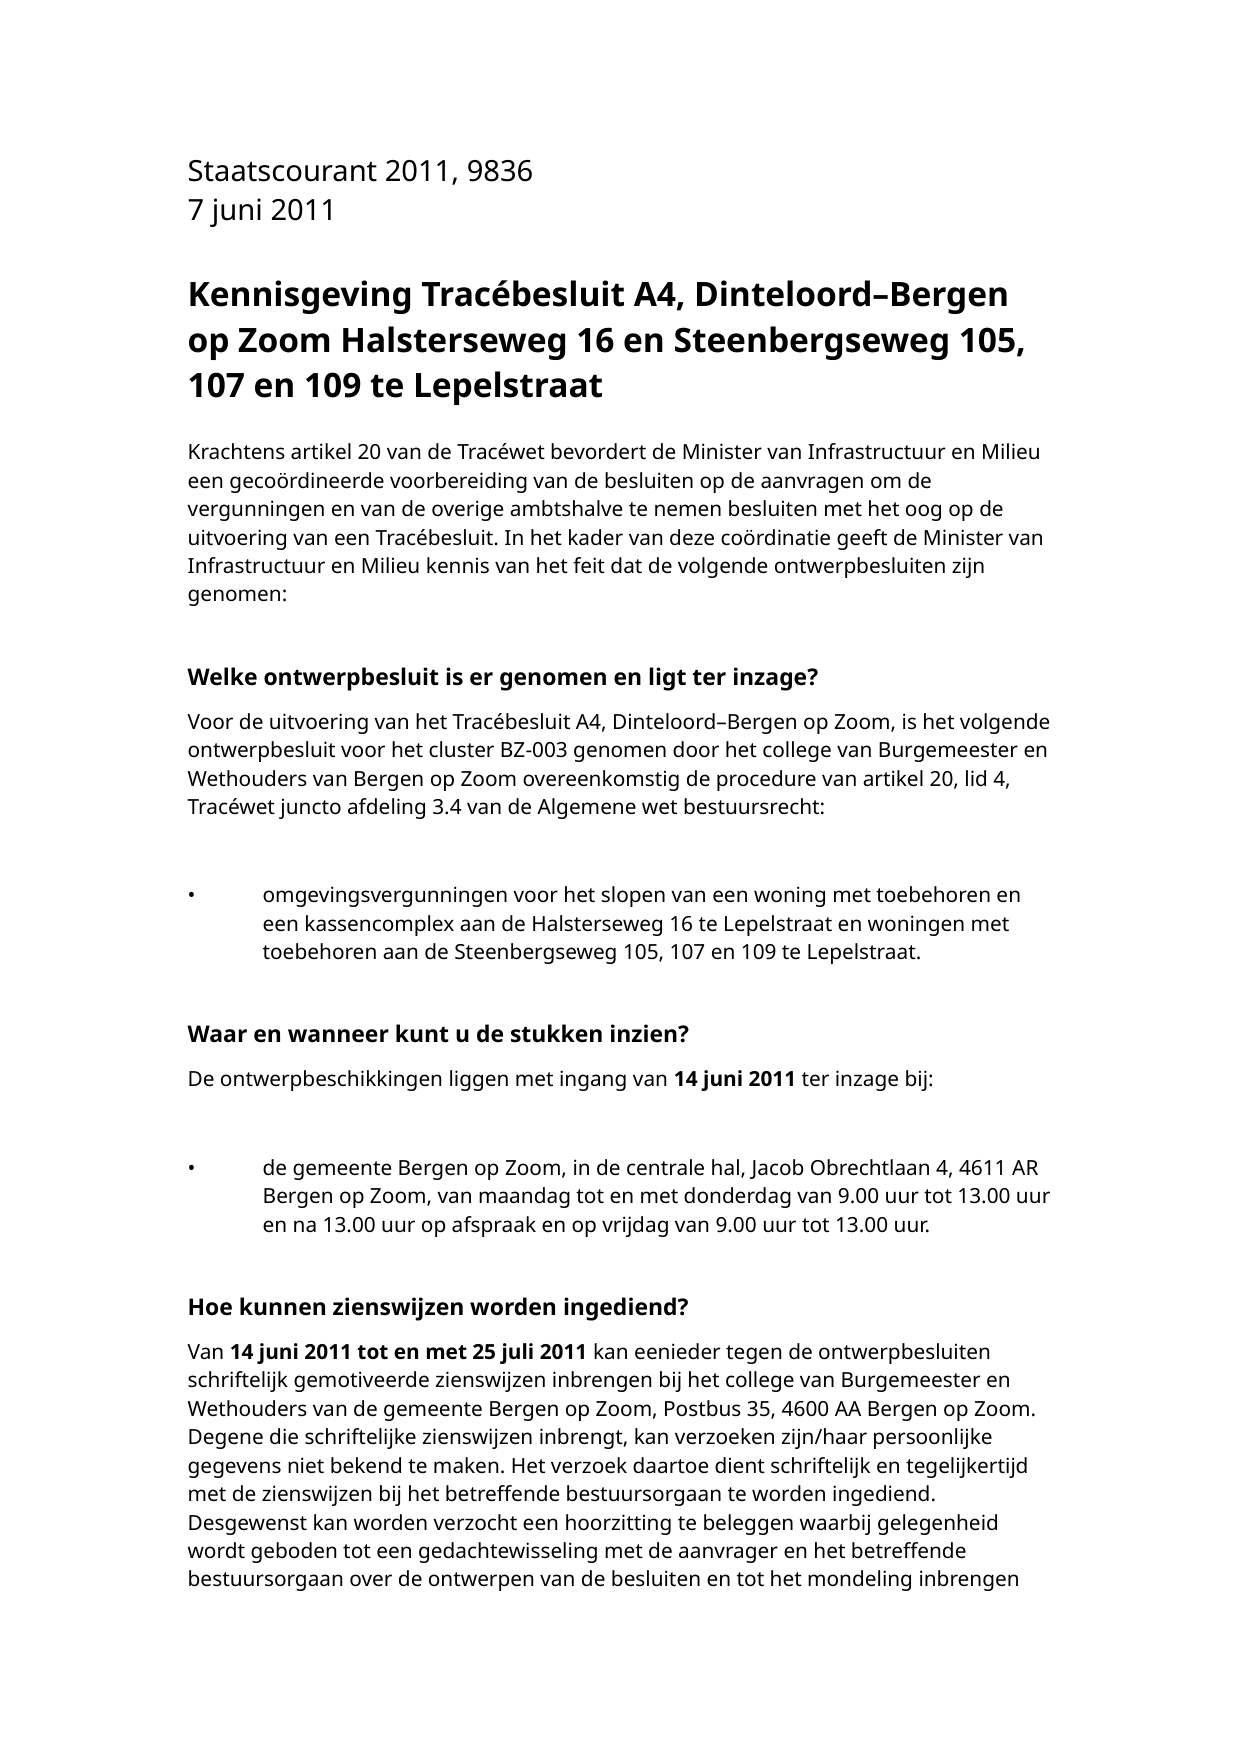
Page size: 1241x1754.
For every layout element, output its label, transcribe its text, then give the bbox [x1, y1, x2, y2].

text 7 juni 2011 [187, 190, 1053, 229]
text Voor de uitvoering van het Tracébesluit A4, Dinteloord–Bergen op Zoom, is het volgende ontwerpbesluit voor het cluster BZ-003 genomen door het college van Burgemeester en Wethouders van Bergen op Zoom overeenkomstig de procedure van artikel 20, lid 4, Tracéwet juncto afdeling 3.4 van de Algemene wet bestuursrecht: [187, 707, 1053, 821]
subtitle Waar en wanneer kunt u de stukken inzien? [187, 1018, 1053, 1049]
list de gemeente Bergen op Zoom, in de centrale hal, Jacob Obrechtlaan 4, 4611 AR Bergen op Zoom, van maandag tot en met donderdag van 9.00 uur tot 13.00 uur en na 13.00 uur op afspraak en op vrijdag van 9.00 uur tot 13.00 uur. [187, 1153, 1053, 1238]
subtitle Hoe kunnen zienswijzen worden ingediend? [187, 1291, 1053, 1322]
text Staatscourant 2011, 9836 [187, 150, 1053, 190]
text Krachtens artikel 20 van de Tracéwet bevordert de Minister van Infrastructuur en Milieu een gecoördineerde voorbereiding van de besluiten op de aanvragen om de vergunningen en van de overige ambtshalve te nemen besluiten met het oog op de uitvoering van een Tracébesluit. In het kader van deze coördinatie geeft de Minister van Infrastructuur en Milieu kennis van het feit dat de volgende ontwerpbesluiten zijn genomen: [187, 437, 1053, 608]
text De ontwerpbeschikkingen liggen met ingang van 14 juni 2011 ter inzage bij: [187, 1064, 1053, 1093]
text Van 14 juni 2011 tot en met 25 juli 2011 kan eenieder tegen de ontwerpbesluiten schriftelijk gemotiveerde zienswijzen inbrengen bij het college van Burgemeester en Wethouders van de gemeente Bergen op Zoom, Postbus 35, 4600 AA Bergen op Zoom. Degene die schriftelijke zienswijzen inbrengt, kan verzoeken zijn/haar persoonlijke gegevens niet bekend te maken. Het verzoek daartoe dient schriftelijk en tegelijkertijd met de zienswijzen bij het betreffende bestuursorgaan te worden ingediend. Desgewenst kan worden verzocht een hoorzitting te beleggen waarbij gelegenheid wordt geboden tot een gedachtewisseling met de aanvrager en het betreffende bestuursorgaan over de ontwerpen van de besluiten en tot het mondeling inbrengen [187, 1337, 1053, 1593]
subtitle Welke ontwerpbesluit is er genomen en ligt ter inzage? [187, 661, 1053, 692]
subtitle Kennisgeving Tracébesluit A4, Dinteloord–Bergen op Zoom Halsterseweg 16 en Steenbergseweg 105, 107 en 109 te Lepelstraat [187, 271, 1053, 407]
list omgevingsvergunningen voor het slopen van een woning met toebehoren en een kassencomplex aan de Halsterseweg 16 te Lepelstraat en woningen met toebehoren aan de Steenbergseweg 105, 107 en 109 te Lepelstraat. [187, 881, 1053, 966]
